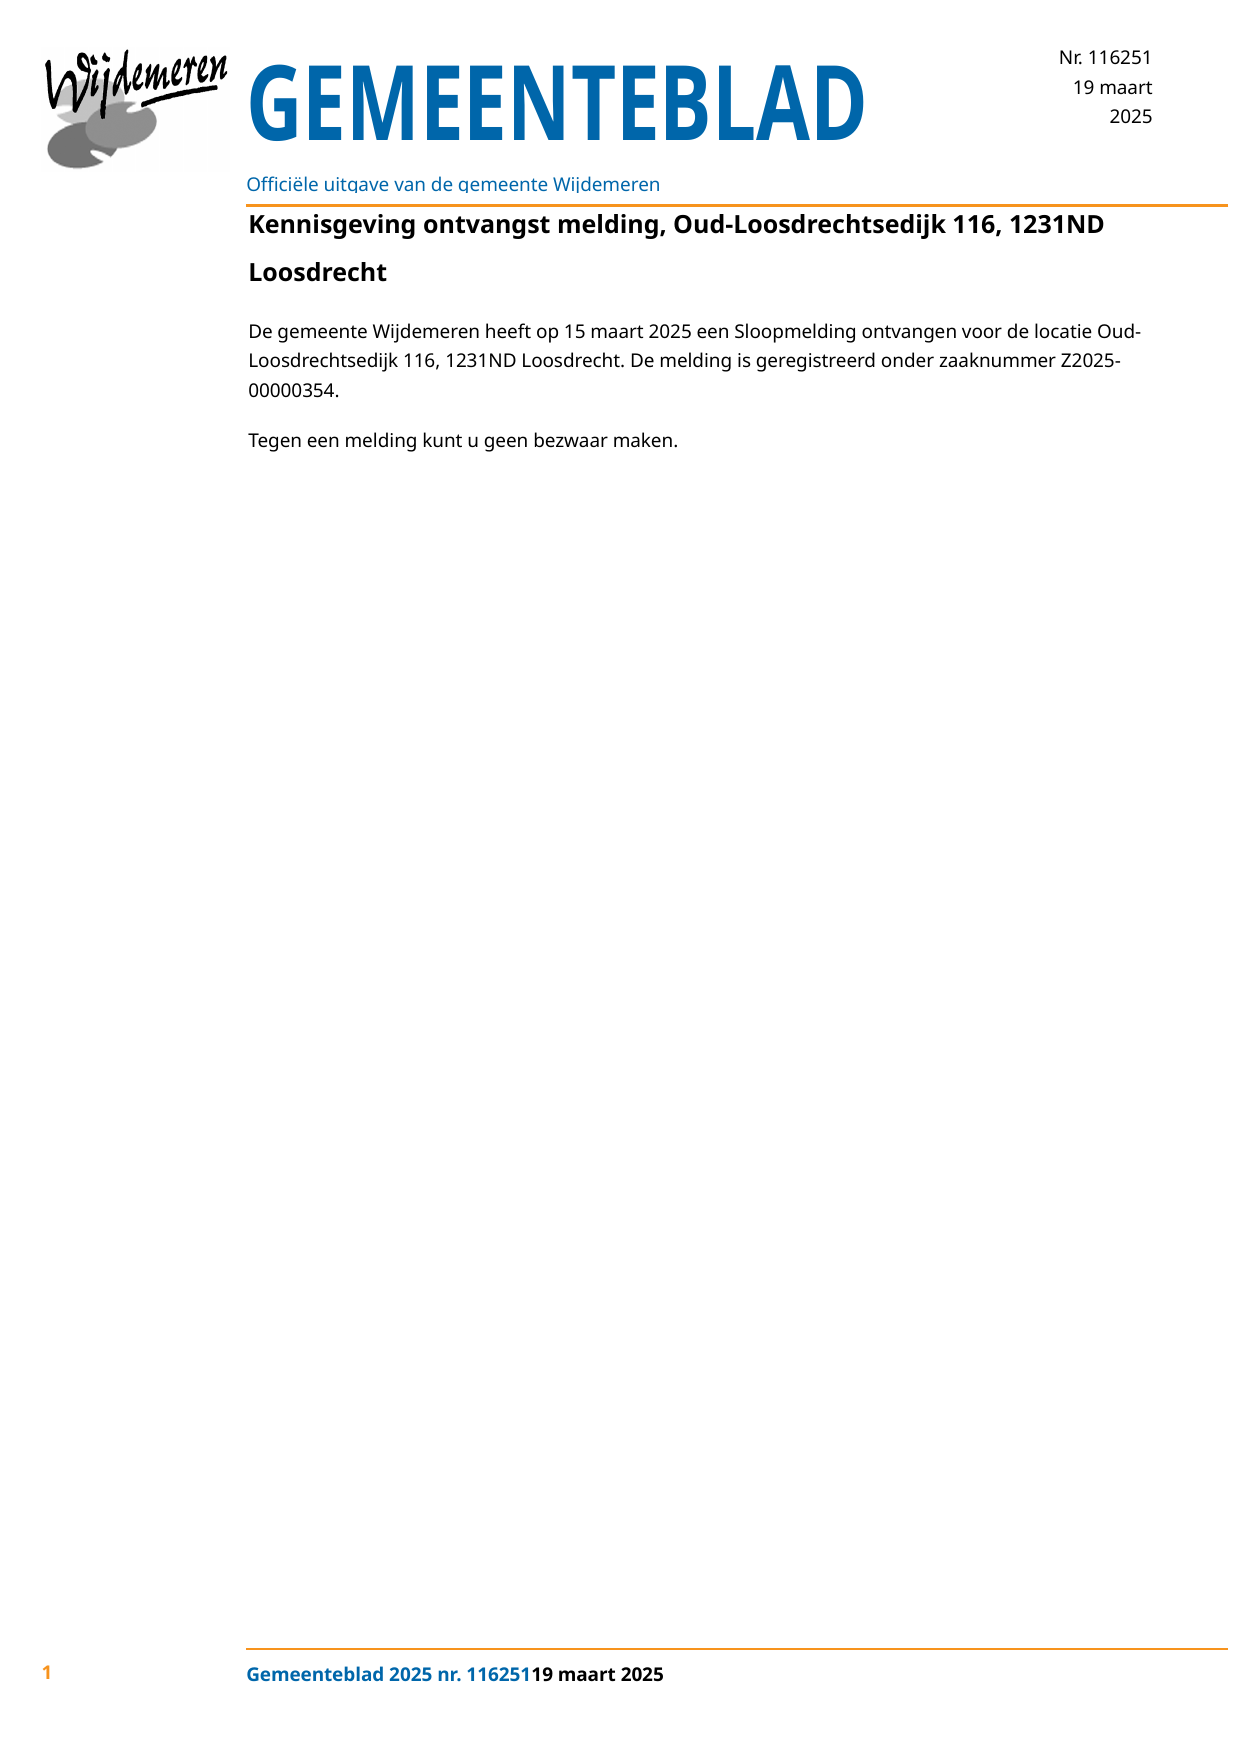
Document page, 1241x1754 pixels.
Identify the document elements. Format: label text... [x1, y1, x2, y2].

text Kennisgeving ontvangst melding, Oud-Loosdrechtsedijk 116, 1231ND Loosdrecht [248, 207, 1152, 288]
picture [41, 47, 231, 172]
text Tegen een melding kunt u geen bezwaar maken. [248, 427, 1152, 453]
text De gemeente Wijdemeren heeft op 15 maart 2025 een Sloopmelding ontvangen voor de locatie Oud-Loosdrechtsedijk 116, 1231ND Loosdrecht. De melding is geregistreerd onder zaaknummer Z2025-00000354. [248, 318, 1152, 403]
